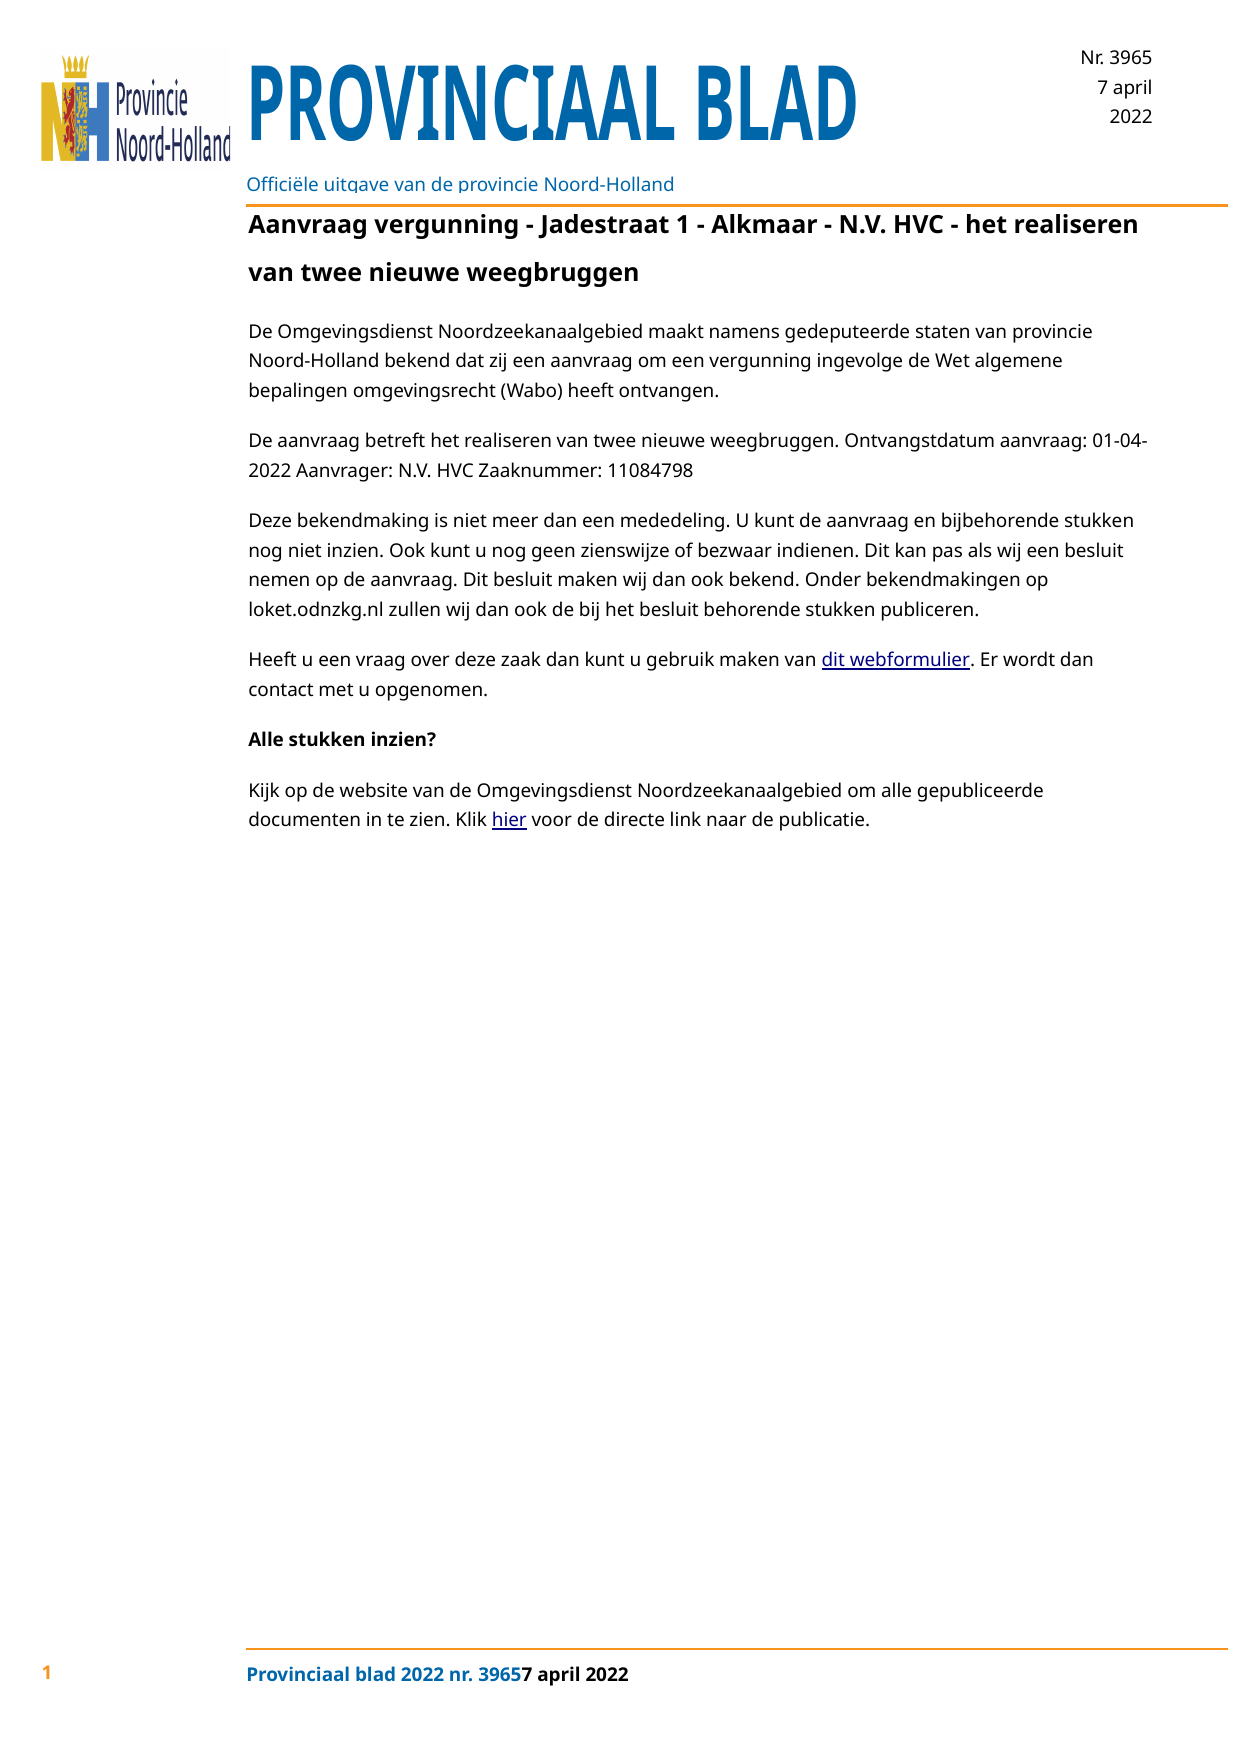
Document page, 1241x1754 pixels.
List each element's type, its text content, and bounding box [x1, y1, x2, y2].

text Deze bekendmaking is niet meer dan een mededeling. U kunt de aanvraag en bijbehorende stukken nog niet inzien. Ook kunt u nog geen zienswijze of bezwaar indienen. Dit kan pas als wij een besluit nemen op de aanvraag. Dit besluit maken wij dan ook bekend. Onder bekendmakingen op loket.odnzkg.nl zullen wij dan ook de bij het besluit behorende stukken publiceren. [248, 507, 1152, 622]
text De aanvraag betreft het realiseren van twee nieuwe weegbruggen. Ontvangstdatum aanvraag: 01-04-2022 Aanvrager: N.V. HVC Zaaknummer: 11084798 [248, 427, 1152, 483]
text Aanvraag vergunning - Jadestraat 1 - Alkmaar - N.V. HVC - het realiseren van twee nieuwe weegbruggen [248, 207, 1152, 288]
text Heeft u een vraag over deze zaak dan kunt u gebruik maken van dit webformulier. Er wordt dan contact met u opgenomen. [248, 647, 1152, 702]
text Alle stukken inzien? [248, 727, 1152, 752]
text Kijk op de website van de Omgevingsdienst Noordzeekanaalgebied om alle gepubliceerde documenten in te zien. Klik hier voor de directe link naar de publicatie. [248, 777, 1152, 832]
picture [41, 47, 231, 172]
text De Omgevingsdienst Noordzeekanaalgebied maakt namens gedeputeerde staten van provincie Noord-Holland bekend dat zij een aanvraag om een vergunning ingevolge de Wet algemene bepalingen omgevingsrecht (Wabo) heeft ontvangen. [248, 318, 1152, 403]
